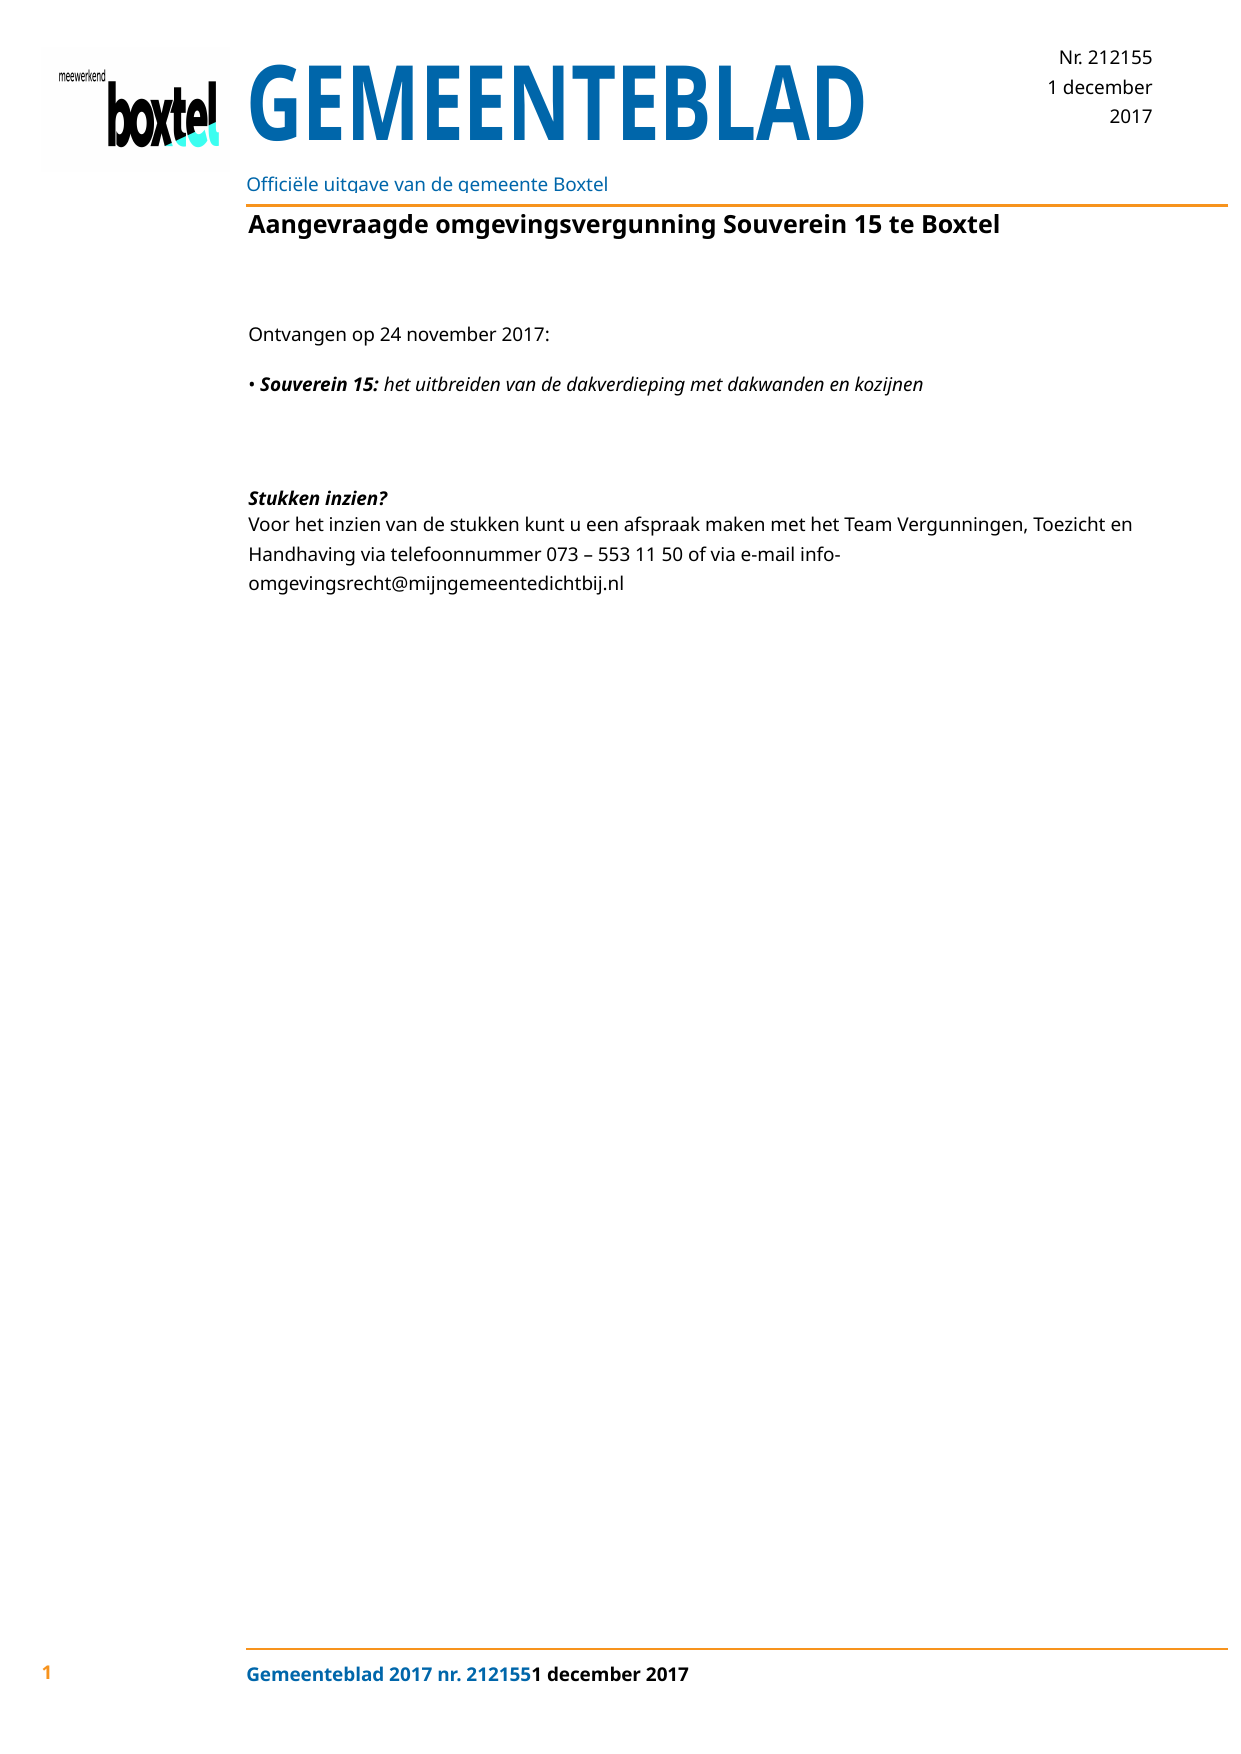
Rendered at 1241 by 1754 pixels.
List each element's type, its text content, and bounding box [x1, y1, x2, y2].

picture [41, 47, 231, 172]
text Voor het inzien van de stukken kunt u een afspraak maken met het Team Vergunningen, Toezicht en Handhaving via telefoonnummer 073 – 553 11 50 of via e-mail info-omgevingsrecht@mijngemeentedichtbij.nl [248, 511, 1152, 596]
text Stukken inzien? [248, 486, 1152, 511]
text Aangevraagde omgevingsvergunning Souverein 15 te Boxtel [248, 207, 1152, 241]
text Ontvangen op 24 november 2017: [248, 321, 1152, 346]
text • Souverein 15: het uitbreiden van de dakverdieping met dakwanden en kozijnen [248, 371, 1152, 397]
